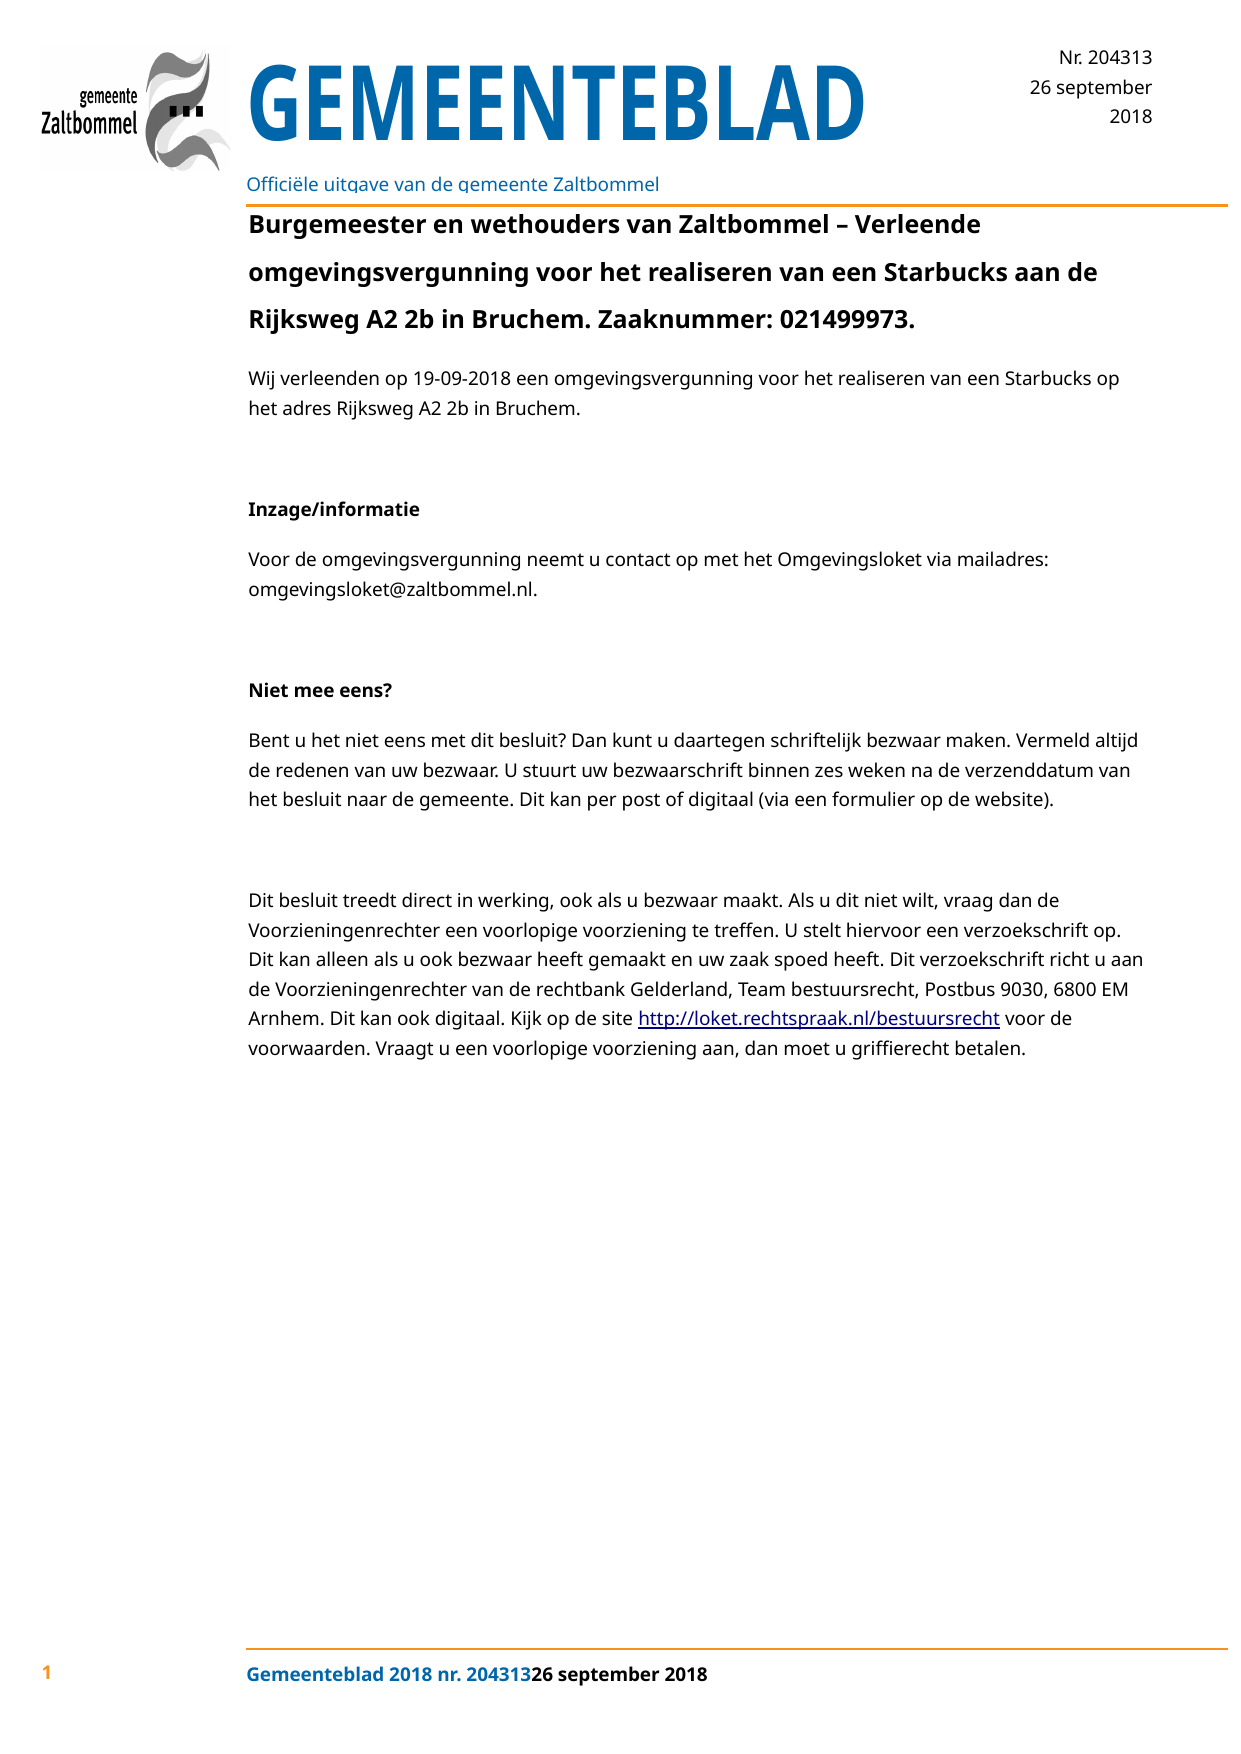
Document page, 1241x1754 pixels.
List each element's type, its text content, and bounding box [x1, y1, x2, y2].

text Wij verleenden op 19-09-2018 een omgevingsvergunning voor het realiseren van een Starbucks op het adres Rijksweg A2 2b in Bruchem. [248, 366, 1152, 421]
text Niet mee eens? [248, 677, 1152, 702]
picture [41, 47, 231, 172]
text Inzage/informatie [248, 496, 1152, 522]
text Voor de omgevingsvergunning neemt u contact op met het Omgevingsloket via mailadres: omgevingsloket@zaltbommel.nl. [248, 546, 1152, 602]
text Dit besluit treedt direct in werking, ook als u bezwaar maakt. Als u dit niet wilt, vraag dan de Voorzieningenrechter een voorlopige voorziening te treffen. U stelt hiervoor een verzoekschrift op. Dit kan alleen als u ook bezwaar heeft gemaakt en uw zaak spoed heeft. Dit verzoekschrift richt u aan de Voorzieningenrechter van de rechtbank Gelderland, Team bestuursrecht, Postbus 9030, 6800 EM Arnhem. Dit kan ook digitaal. Kijk op de site http://loket.rechtspraak.nl/bestuursrecht voor de voorwaarden. Vraagt u een voorlopige voorziening aan, dan moet u griffierecht betalen. [248, 887, 1152, 1061]
text Burgemeester en wethouders van Zaltbommel – Verleende omgevingsvergunning voor het realiseren van een Starbucks aan de Rijksweg A2 2b in Bruchem. Zaaknummer: 021499973. [248, 207, 1152, 336]
text Bent u het niet eens met dit besluit? Dan kunt u daartegen schriftelijk bezwaar maken. Vermeld altijd de redenen van uw bezwaar. U stuurt uw bezwaarschrift binnen zes weken na de verzenddatum van het besluit naar de gemeente. Dit kan per post of digitaal (via een formulier op de website). [248, 727, 1152, 812]
